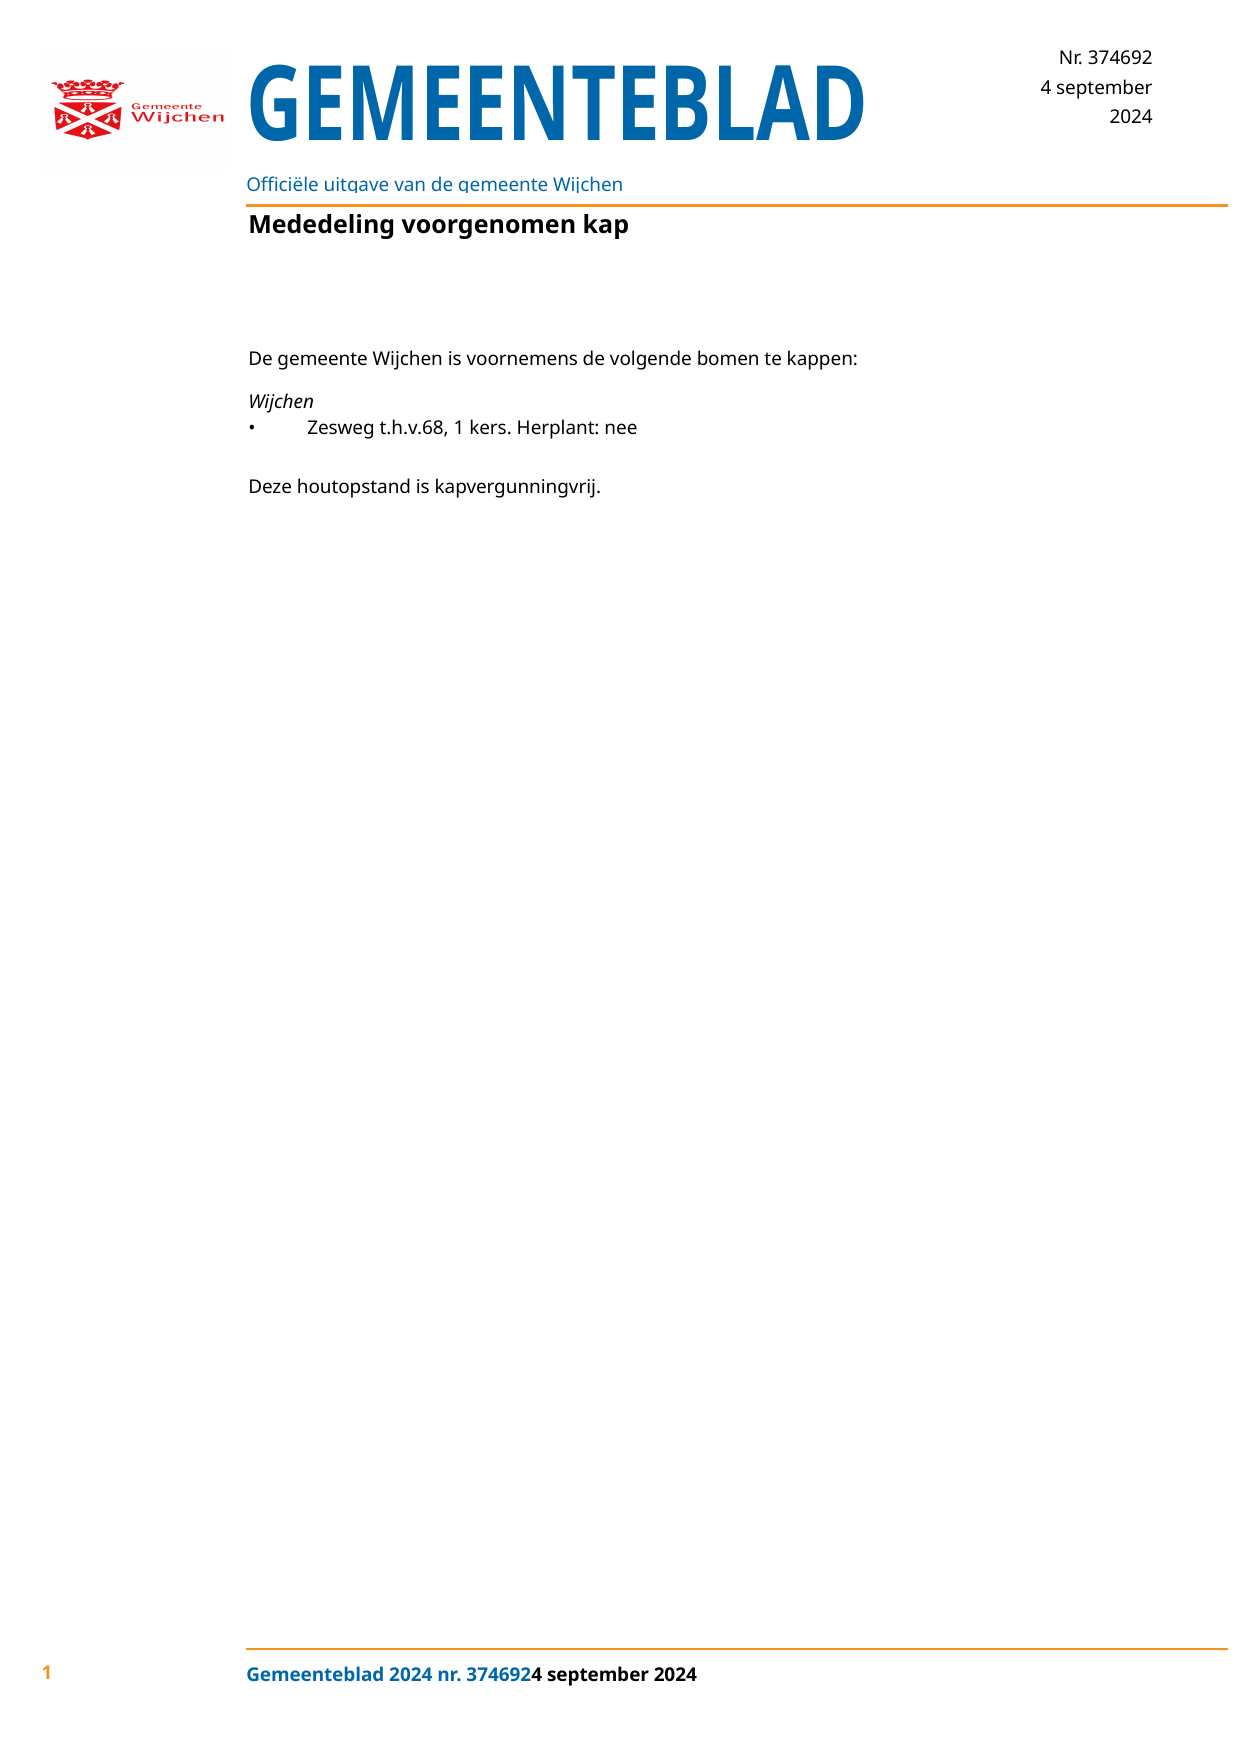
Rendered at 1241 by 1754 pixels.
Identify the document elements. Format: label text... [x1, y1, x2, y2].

text Mededeling voorgenomen kap [248, 207, 1152, 241]
text Wijchen [248, 388, 1152, 414]
text De gemeente Wijchen is voornemens de volgende bomen te kappen: [248, 345, 1152, 371]
list Zesweg t.h.v.68, 1 kers. Herplant: nee [248, 414, 1152, 440]
picture [41, 47, 231, 172]
text Deze houtopstand is kapvergunningvrij. [248, 473, 1152, 499]
